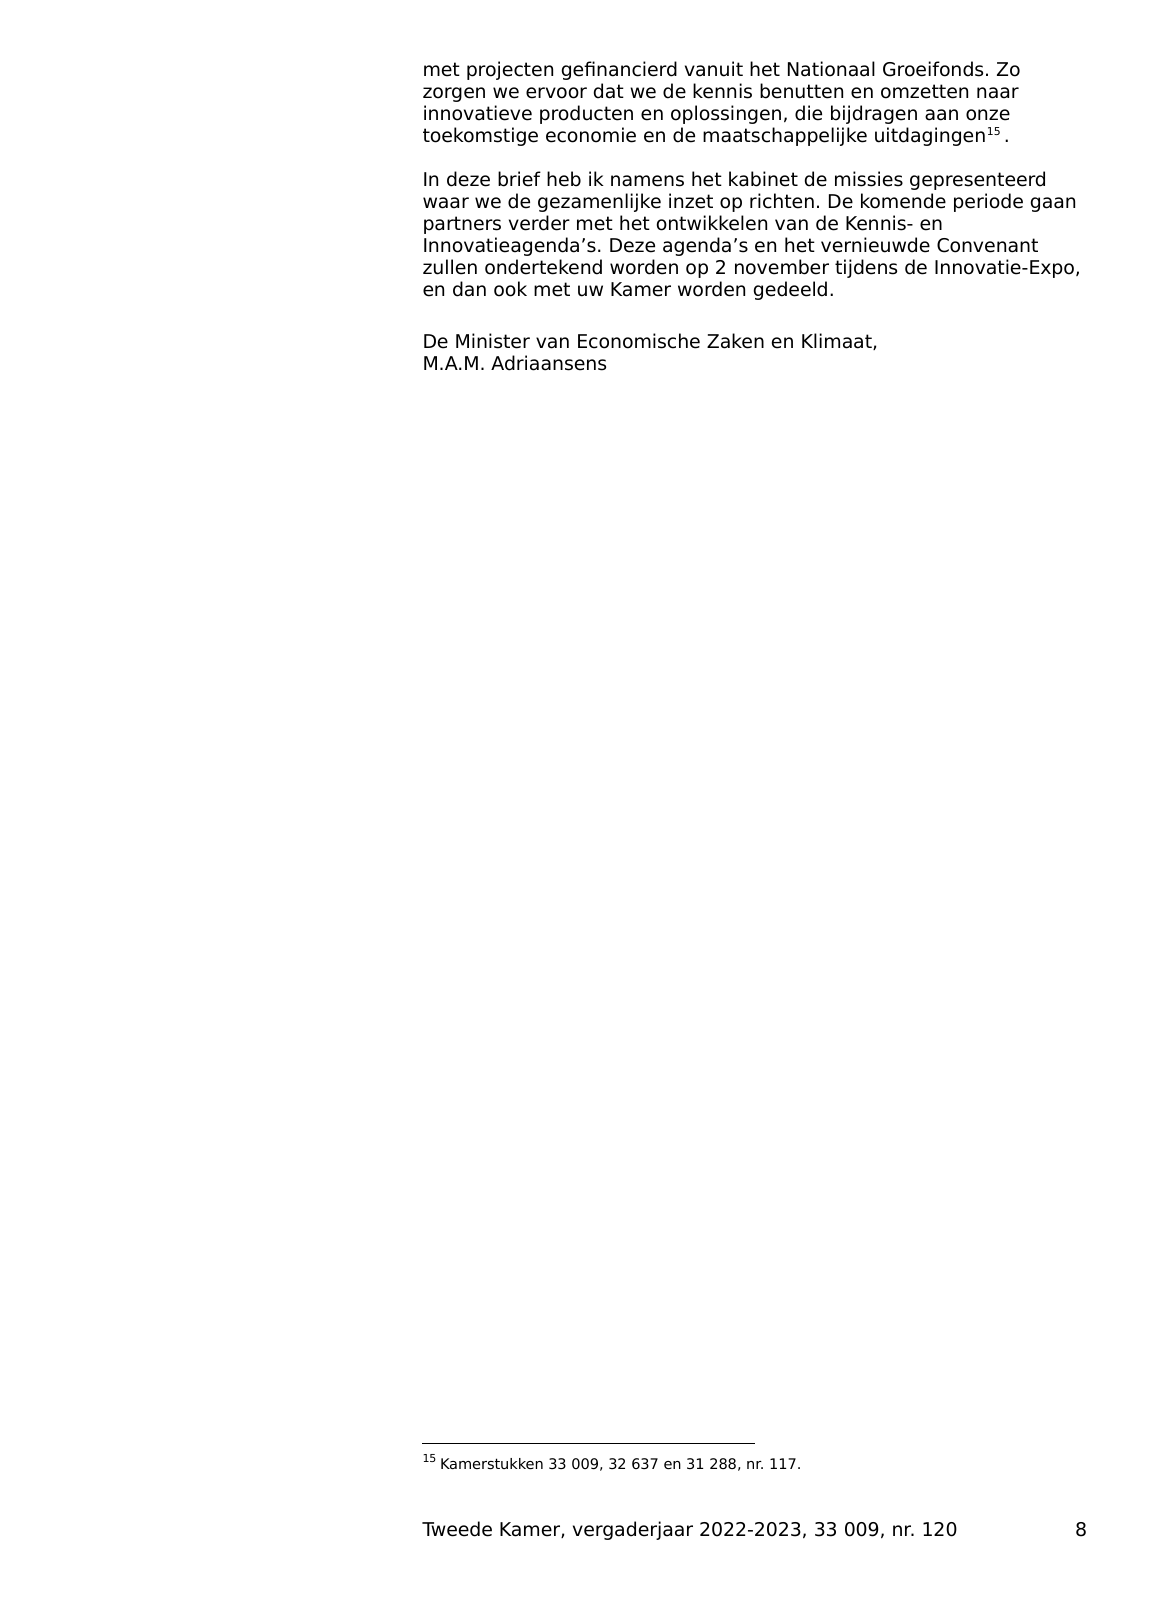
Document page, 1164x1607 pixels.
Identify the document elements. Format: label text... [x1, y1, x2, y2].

text In deze brief heb ik namens het kabinet de missies gepresenteerd waar we de gezamenlijke inzet op richten. De komende periode gaan partners verder met het ontwikkelen van de Kennis- en Innovatieagenda’s. Deze agenda’s en het vernieuwde Convenant zullen ondertekend worden op 2 november tijdens de Innovatie-Expo, en dan ook met uw Kamer worden gedeeld. [422, 169, 1087, 301]
text met projecten gefinancierd vanuit het Nationaal Groeifonds. Zo zorgen we ervoor dat we de kennis benutten en omzetten naar innovatieve producten en oplossingen, die bijdragen aan onze toekomstige economie en de maatschappelijke uitdagingen. [422, 59, 1087, 147]
text Kamerstukken 33 009, 32 637 en 31 288, nr. 117. [422, 1452, 1087, 1474]
text De Minister van Economische Zaken en Klimaat, M.A.M. Adriaansens [422, 331, 1087, 375]
